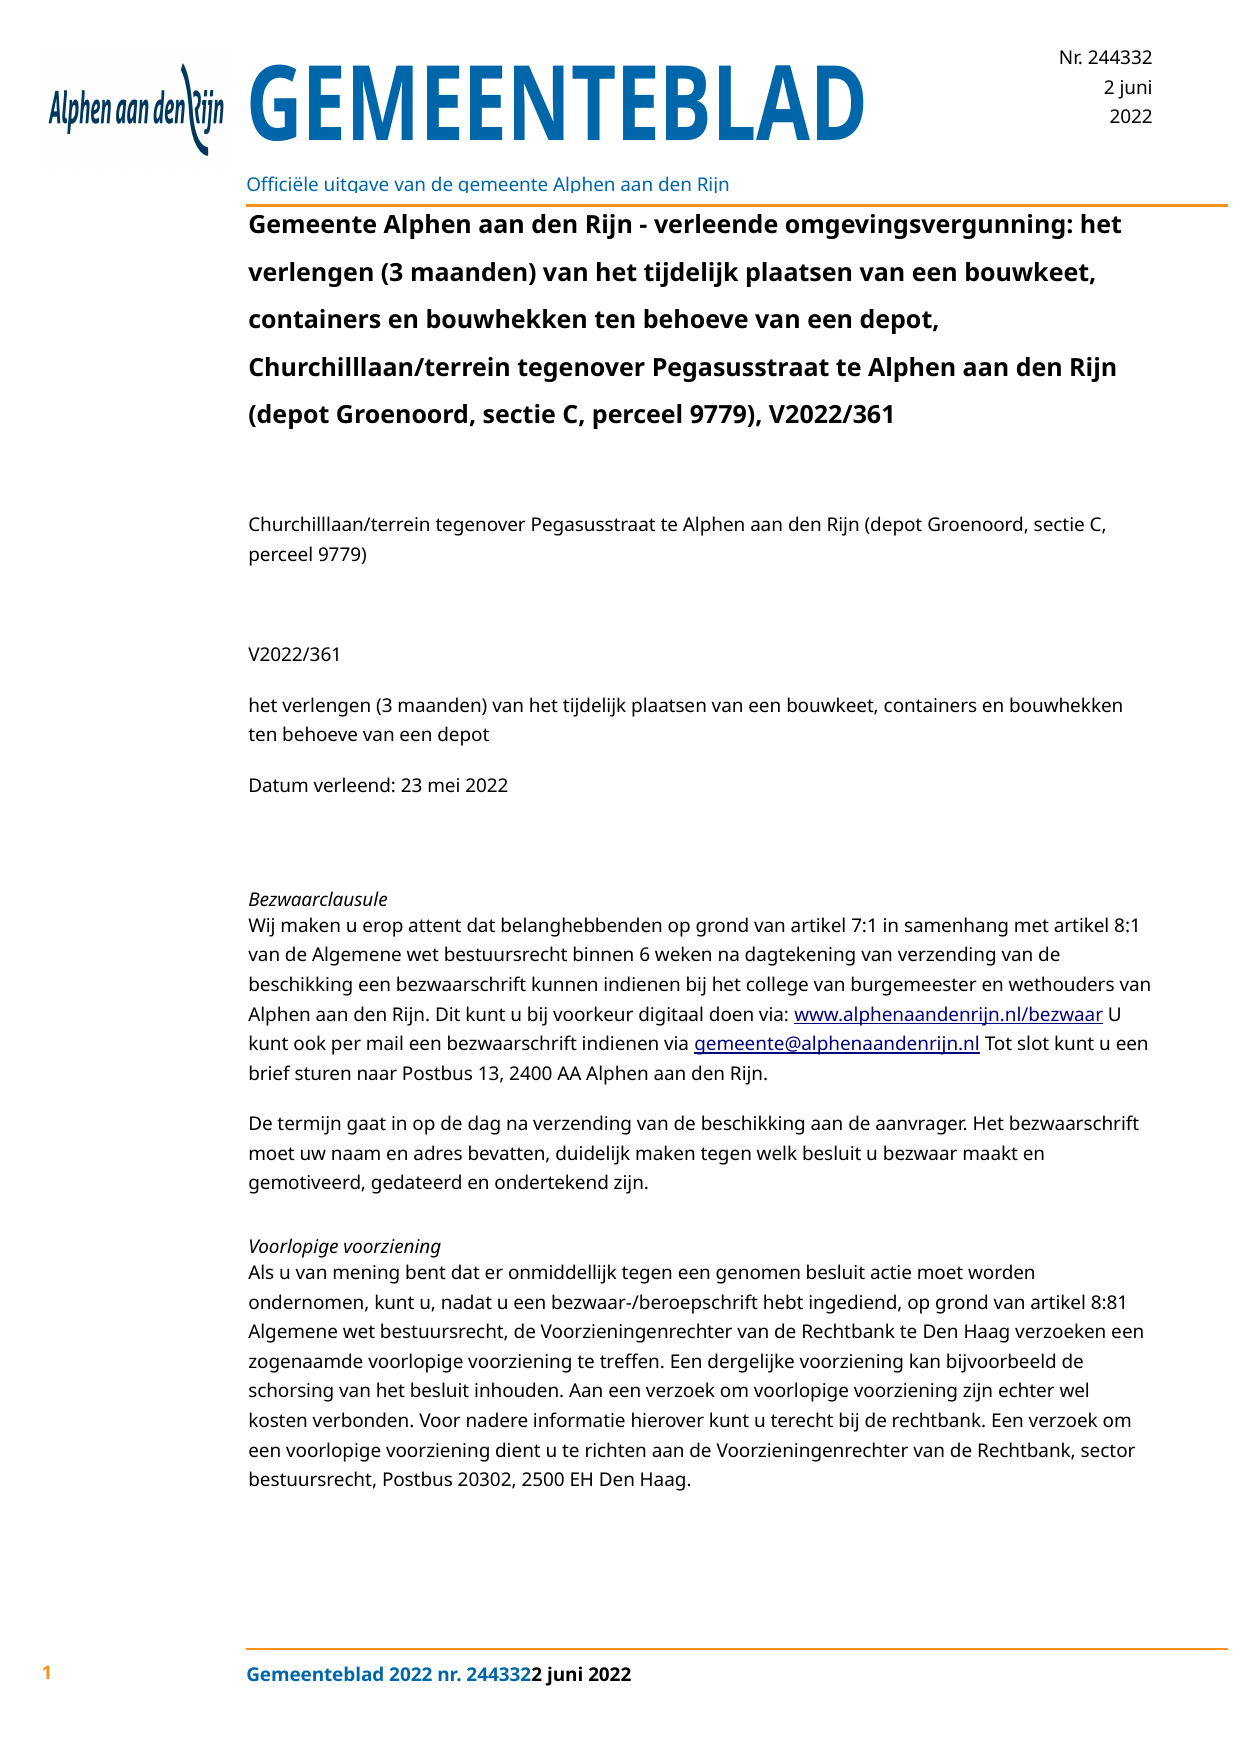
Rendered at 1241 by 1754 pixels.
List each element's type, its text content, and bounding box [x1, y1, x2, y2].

text Datum verleend: 23 mei 2022 [248, 772, 1152, 798]
text Gemeente Alphen aan den Rijn - verleende omgevingsvergunning: het verlengen (3 maanden) van het tijdelijk plaatsen van een bouwkeet, containers en bouwhekken ten behoeve van een depot, Churchilllaan/terrein tegenover Pegasusstraat te Alphen aan den Rijn (depot Groenoord, sectie C, perceel 9779), V2022/361 [248, 207, 1152, 431]
text Wij maken u erop attent dat belanghebbenden op grond van artikel 7:1 in samenhang met artikel 8:1 van de Algemene wet bestuursrecht binnen 6 weken na dagtekening van verzending van de beschikking een bezwaarschrift kunnen indienen bij het college van burgemeester en wethouders van Alphen aan den Rijn. Dit kunt u bij voorkeur digitaal doen via: www.alphenaandenrijn.nl/bezwaar U kunt ook per mail een bezwaarschrift indienen via gemeente@alphenaandenrijn.nl Tot slot kunt u een brief sturen naar Postbus 13, 2400 AA Alphen aan den Rijn. [248, 912, 1152, 1086]
text V2022/361 [248, 642, 1152, 667]
text De termijn gaat in op de dag na verzending van de beschikking aan de aanvrager. Het bezwaarschrift moet uw naam en adres bevatten, duidelijk maken tegen welk besluit u bezwaar maakt en gemotiveerd, gedateerd en ondertekend zijn. [248, 1110, 1152, 1195]
text Bezwaarclausule [248, 886, 1152, 912]
text Churchilllaan/terrein tegenover Pegasusstraat te Alphen aan den Rijn (depot Groenoord, sectie C, perceel 9779) [248, 511, 1152, 566]
text het verlengen (3 maanden) van het tijdelijk plaatsen van een bouwkeet, containers en bouwhekken ten behoeve van een depot [248, 692, 1152, 747]
text Voorlopige voorziening [248, 1233, 1152, 1259]
picture [41, 47, 231, 172]
text Als u van mening bent dat er onmiddellijk tegen een genomen besluit actie moet worden ondernomen, kunt u, nadat u een bezwaar-/beroepschrift hebt ingediend, op grond van artikel 8:81 Algemene wet bestuursrecht, de Voorzieningenrechter van de Rechtbank te Den Haag verzoeken een zogenaamde voorlopige voorziening te treffen. Een dergelijke voorziening kan bijvoorbeeld de schorsing van het besluit inhouden. Aan een verzoek om voorlopige voorziening zijn echter wel kosten verbonden. Voor nadere informatie hierover kunt u terecht bij de rechtbank. Een verzoek om een voorlopige voorziening dient u te richten aan de Voorzieningenrechter van de Rechtbank, sector bestuursrecht, Postbus 20302, 2500 EH Den Haag. [248, 1259, 1152, 1492]
